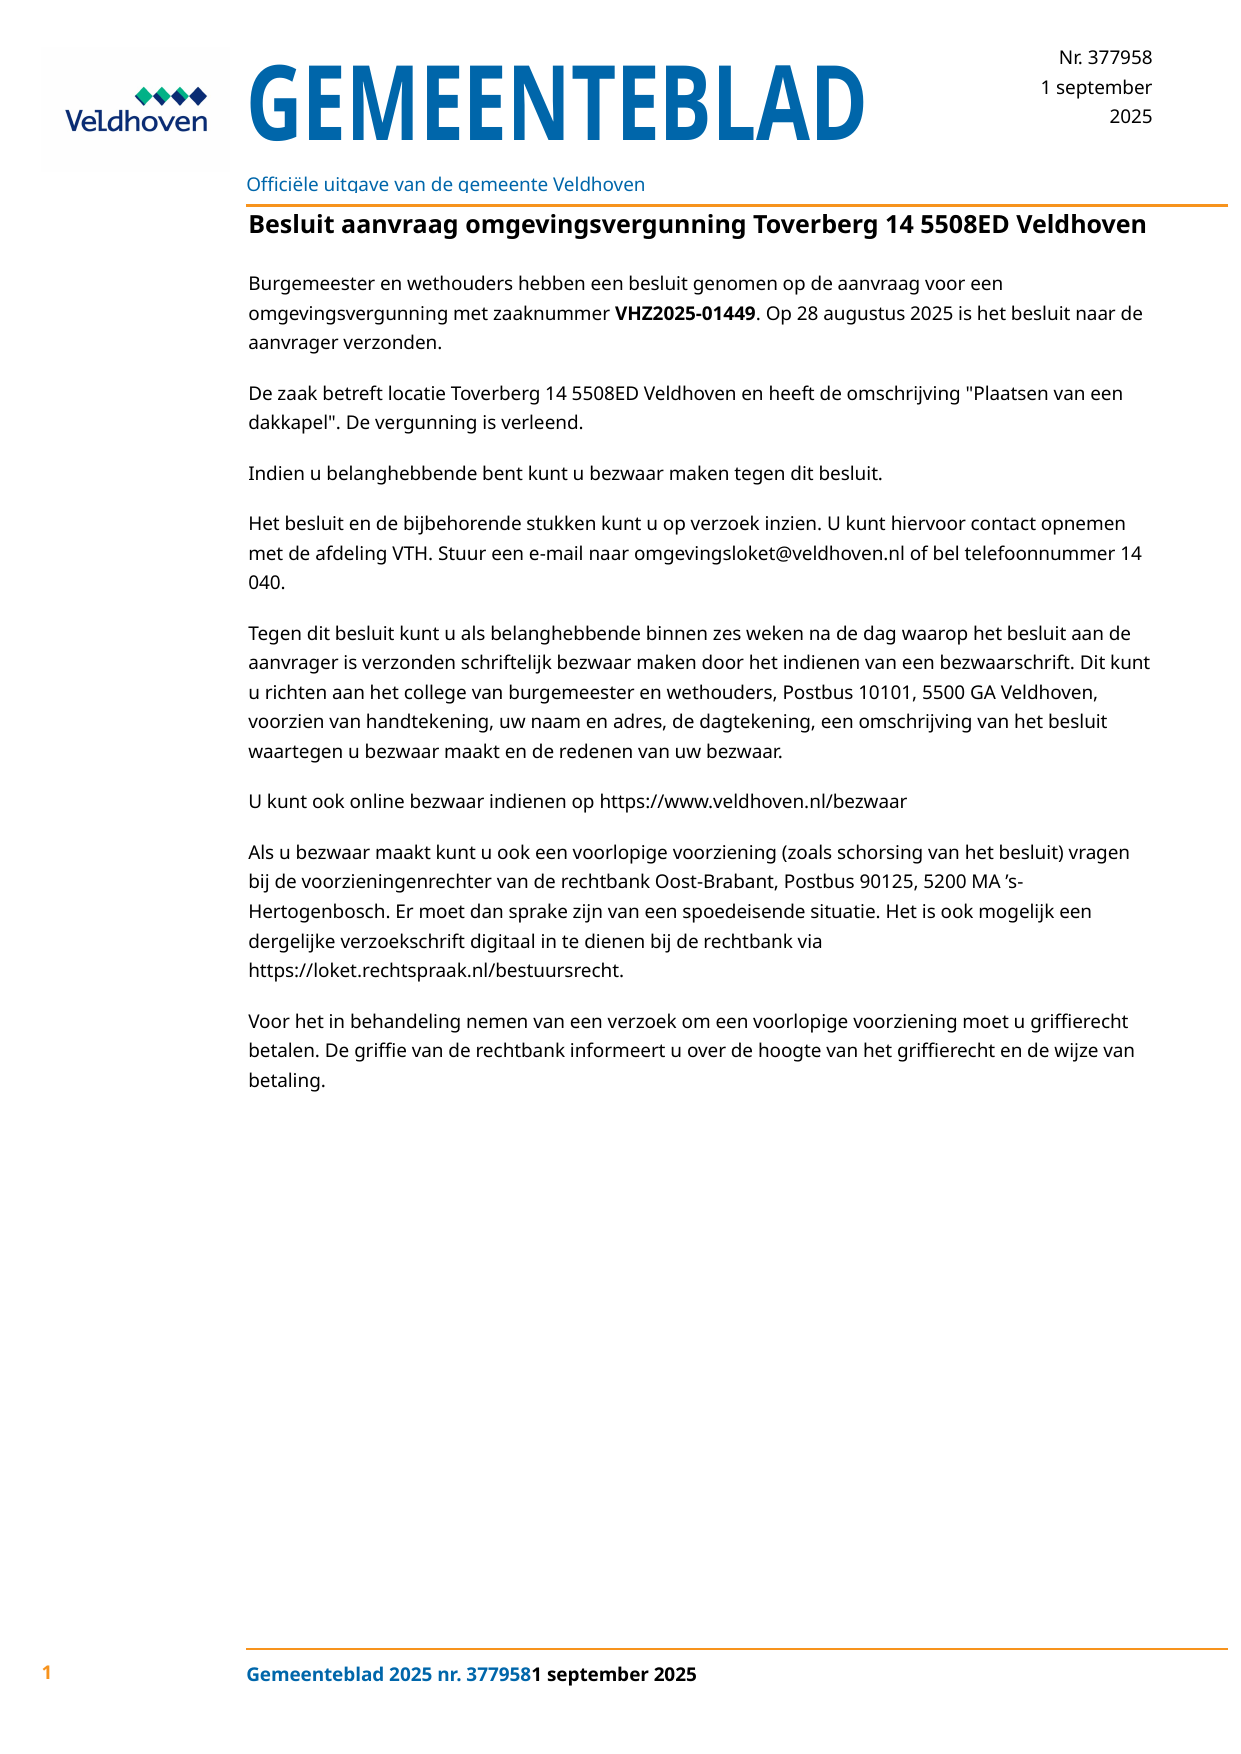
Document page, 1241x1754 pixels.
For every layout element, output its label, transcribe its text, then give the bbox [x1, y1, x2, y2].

text Als u bezwaar maakt kunt u ook een voorlopige voorziening (zoals schorsing van het besluit) vragen bij de voorzieningenrechter van de rechtbank Oost-Brabant, Postbus 90125, 5200 MA ’s-Hertogenbosch. Er moet dan sprake zijn van een spoedeisende situatie. Het is ook mogelijk een dergelijke verzoekschrift digitaal in te dienen bij de rechtbank via https://loket.rechtspraak.nl/bestuursrecht. [248, 839, 1152, 983]
text De zaak betreft locatie Toverberg 14 5508ED Veldhoven en heeft de omschrijving "Plaatsen van een dakkapel". De vergunning is verleend. [248, 380, 1152, 435]
picture [41, 47, 231, 172]
text Tegen dit besluit kunt u als belanghebbende binnen zes weken na de dag waarop het besluit aan de aanvrager is verzonden schriftelijk bezwaar maken door het indienen van een bezwaarschrift. Dit kunt u richten aan het college van burgemeester en wethouders, Postbus 10101, 5500 GA Veldhoven, voorzien van handtekening, uw naam en adres, de dagtekening, een omschrijving van het besluit waartegen u bezwaar maakt en de redenen van uw bezwaar. [248, 620, 1152, 764]
text Indien u belanghebbende bent kunt u bezwaar maken tegen dit besluit. [248, 460, 1152, 486]
text Het besluit en de bijbehorende stukken kunt u op verzoek inzien. U kunt hiervoor contact opnemen met de afdeling VTH. Stuur een e-mail naar omgevingsloket@veldhoven.nl of bel telefoonnummer 14 040. [248, 510, 1152, 595]
text Voor het in behandeling nemen van een verzoek om een voorlopige voorziening moet u griffierecht betalen. De griffie van de rechtbank informeert u over de hoogte van het griffierecht en de wijze van betaling. [248, 1008, 1152, 1093]
text Besluit aanvraag omgevingsvergunning Toverberg 14 5508ED Veldhoven [248, 207, 1152, 241]
text U kunt ook online bezwaar indienen op https://www.veldhoven.nl/bezwaar [248, 789, 1152, 814]
text Burgemeester en wethouders hebben een besluit genomen op de aanvraag voor een omgevingsvergunning met zaaknummer VHZ2025-01449. Op 28 augustus 2025 is het besluit naar de aanvrager verzonden. [248, 270, 1152, 355]
